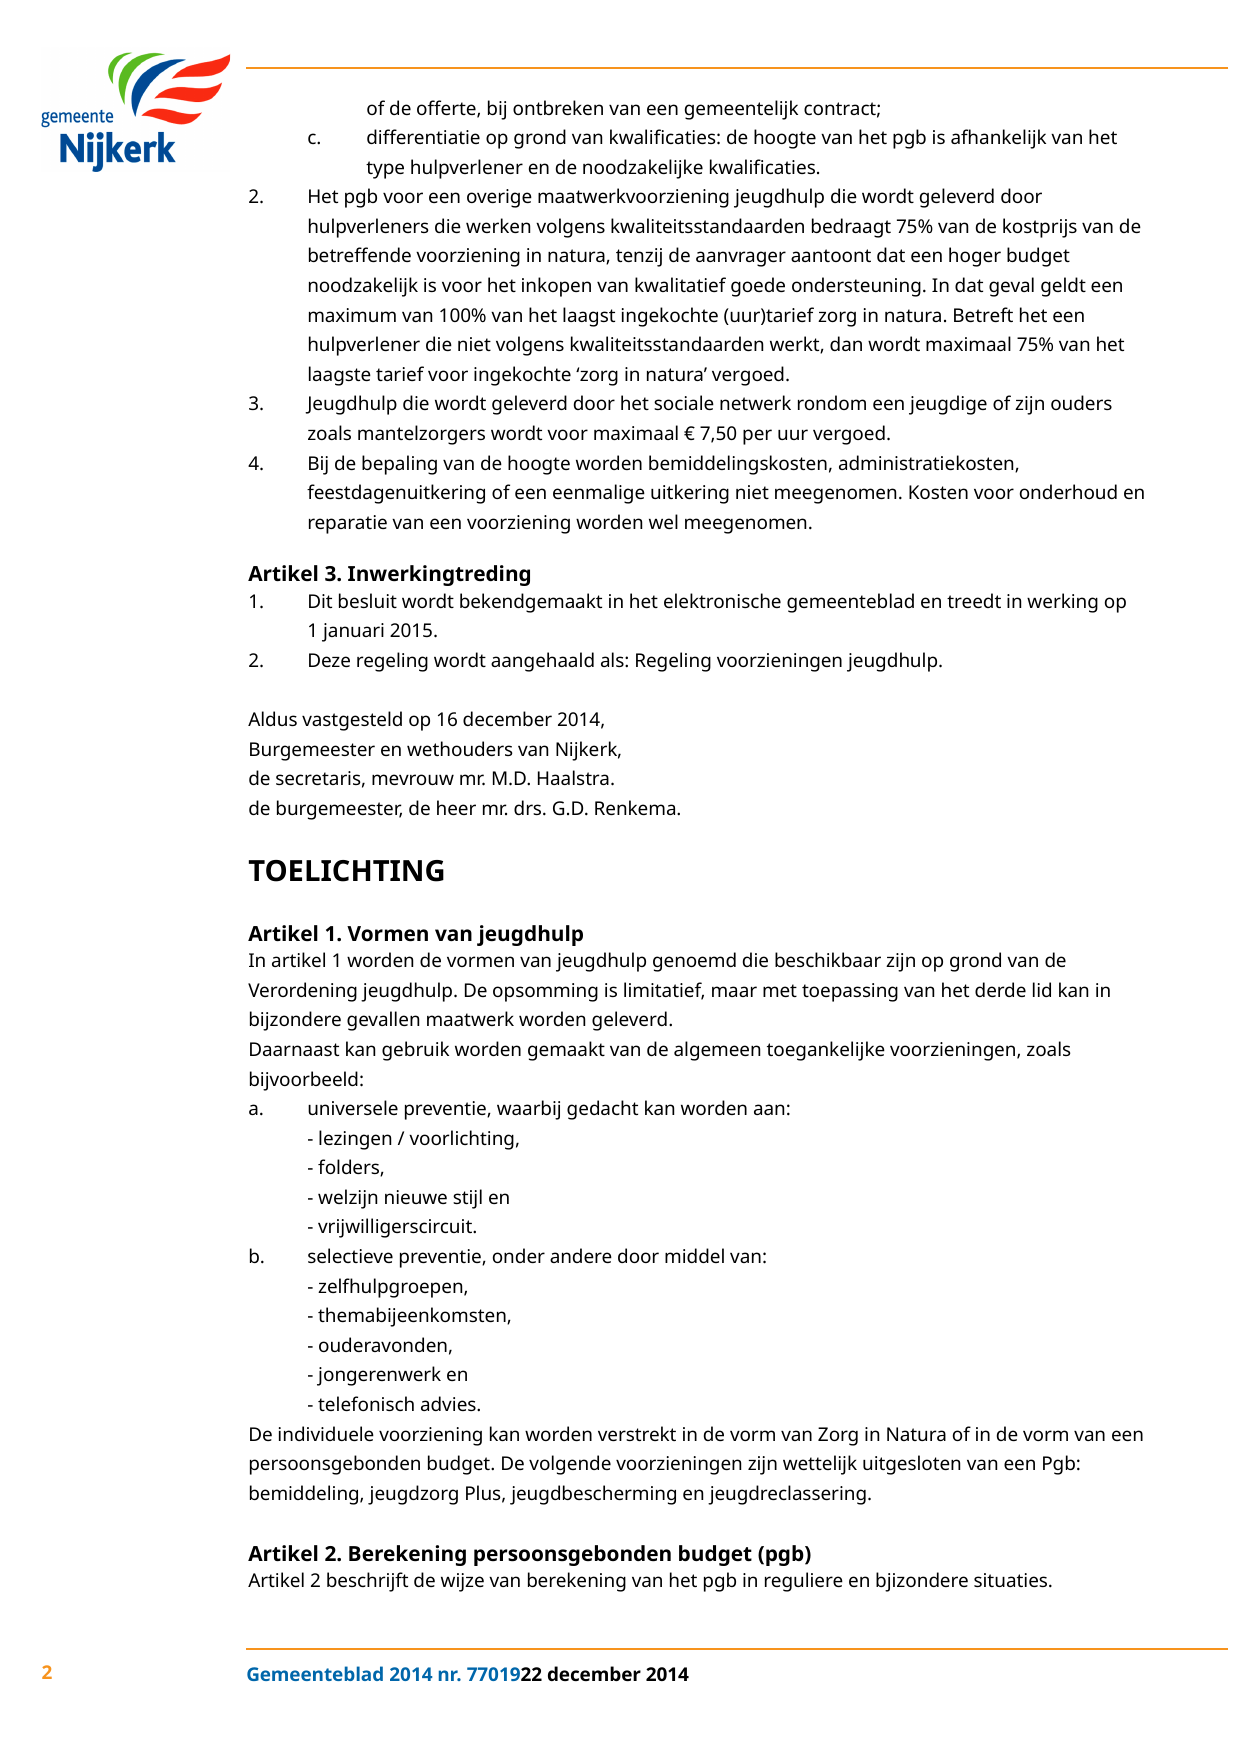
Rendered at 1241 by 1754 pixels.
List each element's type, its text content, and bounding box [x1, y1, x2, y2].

text Aldus vastgesteld op 16 december 2014, [248, 706, 1152, 732]
list - telefonisch advies. [248, 1391, 1152, 1417]
list Bij de bepaling van de hoogte worden bemiddelingskosten, administratiekosten, feestdagenuitkering of een eenmalige uitkering niet meegenomen. Kosten voor onderhoud en reparatie van een voorziening worden wel meegenomen. [248, 450, 1152, 535]
text De individuele voorziening kan worden verstrekt in de vorm van Zorg in Natura of in de vorm van een persoonsgebonden budget. De volgende voorzieningen zijn wettelijk uitgesloten van een Pgb: bemiddeling, jeugdzorg Plus, jeugdbescherming en jeugdreclassering. [248, 1421, 1152, 1506]
list Deze regeling wordt aangehaald als: Regeling voorzieningen jeugdhulp. [248, 647, 1152, 673]
text de secretaris, mevrouw mr. M.D. Haalstra. [248, 765, 1152, 791]
list Het pgb voor een overige maatwerkvoorziening jeugdhulp die wordt geleverd door hulpverleners die werken volgens kwaliteitsstandaarden bedraagt 75% van de kostprijs van de betreffende voorziening in natura, tenzij de aanvrager aantoont dat een hoger budget noodzakelijk is voor het inkopen van kwalitatief goede ondersteuning. In dat geval geldt een maximum van 100% van het laagst ingekochte (uur)tarief zorg in natura. Betreft het een hulpverlener die niet volgens kwaliteitsstandaarden werkt, dan wordt maximaal 75% van het laagste tarief voor ingekochte ‘zorg in natura’ vergoed. [248, 183, 1152, 387]
list - zelfhulpgroepen, [248, 1273, 1152, 1299]
picture [41, 47, 231, 172]
list Jeugdhulp die wordt geleverd door het sociale netwerk rondom een jeugdige of zijn ouders zoals mantelzorgers wordt voor maximaal € 7,50 per uur vergoed. [248, 391, 1152, 446]
list - ouderavonden, [248, 1332, 1152, 1358]
list universele preventie, waarbij gedacht kan worden aan: [248, 1095, 1152, 1121]
text Artikel 3. Inwerkingtreding [248, 559, 1152, 588]
text Burgemeester en wethouders van Nijkerk, [248, 736, 1152, 761]
list - themabijeenkomsten, [248, 1302, 1152, 1328]
text Artikel 1. Vormen van jeugdhulp [248, 919, 1152, 947]
list - jongerenwerk en [248, 1362, 1152, 1387]
list Dit besluit wordt bekendgemaakt in het elektronische gemeenteblad en treedt in werking op 1 januari 2015. [248, 588, 1152, 643]
list selectieve preventie, onder andere door middel van: [248, 1243, 1152, 1269]
list - lezingen / voorlichting, [248, 1125, 1152, 1151]
text In artikel 1 worden de vormen van jeugdhulp genoemd die beschikbaar zijn op grond van de Verordening jeugdhulp. De opsomming is limitatief, maar met toepassing van het derde lid kan in bijzondere gevallen maatwerk worden geleverd. [248, 947, 1152, 1032]
text de burgemeester, de heer mr. drs. G.D. Renkema. [248, 795, 1152, 821]
list differentiatie op grond van kwalificaties: de hoogte van het pgb is afhankelijk van het type hulpverlener en de noodzakelijke kwalificaties. [307, 124, 1152, 180]
list - folders, [248, 1154, 1152, 1180]
text Artikel 2. Berekening persoonsgebonden budget (pgb) [248, 1539, 1152, 1568]
list - vrijwilligerscircuit. [248, 1214, 1152, 1239]
text Daarnaast kan gebruik worden gemaakt van de algemeen toegankelijke voorzieningen, zoals bijvoorbeeld: [248, 1036, 1152, 1092]
text Artikel 2 beschrijft de wijze van berekening van het pgb in reguliere en bjizondere situaties. [248, 1568, 1152, 1593]
list of de offerte, bij ontbreken van een gemeentelijk contract; [307, 95, 1152, 121]
list - welzijn nieuwe stijl en [248, 1184, 1152, 1210]
text TOELICHTING [248, 850, 1152, 890]
